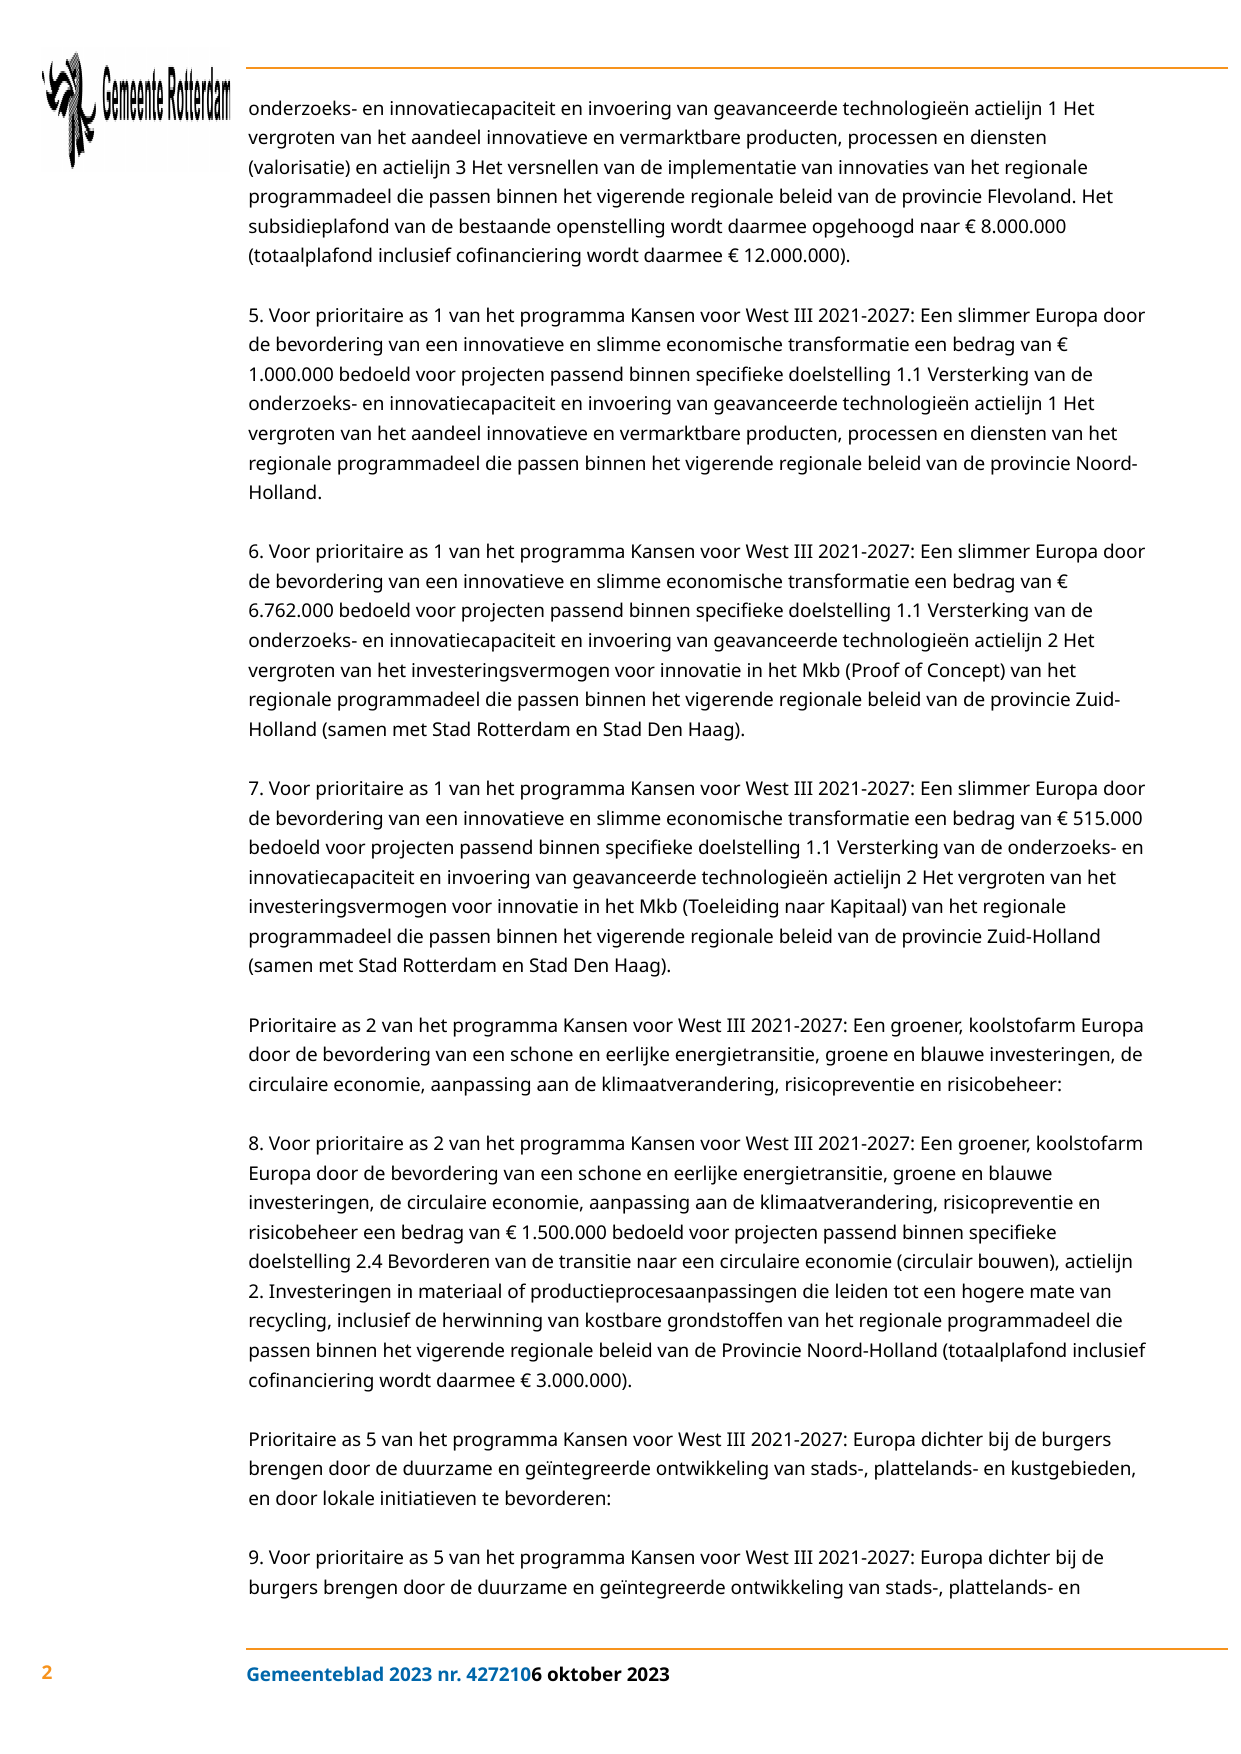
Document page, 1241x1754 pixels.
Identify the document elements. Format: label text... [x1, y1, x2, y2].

text Prioritaire as 2 van het programma Kansen voor West III 2021-2027: Een groener, koolstofarm Europa door de bevordering van een schone en eerlijke energietransitie, groene en blauwe investeringen, de circulaire economie, aanpassing aan de klimaatverandering, risicopreventie en risicobeheer: [248, 1012, 1152, 1097]
text 6. Voor prioritaire as 1 van het programma Kansen voor West III 2021-2027: Een slimmer Europa door de bevordering van een innovatieve en slimme economische transformatie een bedrag van € 6.762.000 bedoeld voor projecten passend binnen specifieke doelstelling 1.1 Versterking van de onderzoeks- en innovatiecapaciteit en invoering van geavanceerde technologieën actielijn 2 Het vergroten van het investeringsvermogen voor innovatie in het Mkb (Proof of Concept) van het regionale programmadeel die passen binnen het vigerende regionale beleid van de provincie Zuid-Holland (samen met Stad Rotterdam en Stad Den Haag). [248, 538, 1152, 742]
picture [41, 47, 231, 172]
text onderzoeks- en innovatiecapaciteit en invoering van geavanceerde technologieën actielijn 1 Het vergroten van het aandeel innovatieve en vermarktbare producten, processen en diensten (valorisatie) en actielijn 3 Het versnellen van de implementatie van innovaties van het regionale programmadeel die passen binnen het vigerende regionale beleid van de provincie Flevoland. Het subsidieplafond van de bestaande openstelling wordt daarmee opgehoogd naar € 8.000.000 (totaalplafond inclusief cofinanciering wordt daarmee € 12.000.000). [248, 95, 1152, 268]
text 9. Voor prioritaire as 5 van het programma Kansen voor West III 2021-2027: Europa dichter bij de burgers brengen door de duurzame en geïntegreerde ontwikkeling van stads-, plattelands- en [248, 1544, 1152, 1600]
text 5. Voor prioritaire as 1 van het programma Kansen voor West III 2021-2027: Een slimmer Europa door de bevordering van een innovatieve en slimme economische transformatie een bedrag van € 1.000.000 bedoeld voor projecten passend binnen specifieke doelstelling 1.1 Versterking van de onderzoeks- en innovatiecapaciteit en invoering van geavanceerde technologieën actielijn 1 Het vergroten van het aandeel innovatieve en vermarktbare producten, processen en diensten van het regionale programmadeel die passen binnen het vigerende regionale beleid van de provincie Noord-Holland. [248, 302, 1152, 505]
text 8. Voor prioritaire as 2 van het programma Kansen voor West III 2021-2027: Een groener, koolstofarm Europa door de bevordering van een schone en eerlijke energietransitie, groene en blauwe investeringen, de circulaire economie, aanpassing aan de klimaatverandering, risicopreventie en risicobeheer een bedrag van € 1.500.000 bedoeld voor projecten passend binnen specifieke doelstelling 2.4 Bevorderen van de transitie naar een circulaire economie (circulair bouwen), actielijn 2. Investeringen in materiaal of productieprocesaanpassingen die leiden tot een hogere mate van recycling, inclusief de herwinning van kostbare grondstoffen van het regionale programmadeel die passen binnen het vigerende regionale beleid van de Provincie Noord-Holland (totaalplafond inclusief cofinanciering wordt daarmee € 3.000.000). [248, 1130, 1152, 1393]
text Prioritaire as 5 van het programma Kansen voor West III 2021-2027: Europa dichter bij de burgers brengen door de duurzame en geïntegreerde ontwikkeling van stads-, plattelands- en kustgebieden, en door lokale initiatieven te bevorderen: [248, 1426, 1152, 1511]
text 7. Voor prioritaire as 1 van het programma Kansen voor West III 2021-2027: Een slimmer Europa door de bevordering van een innovatieve en slimme economische transformatie een bedrag van € 515.000 bedoeld voor projecten passend binnen specifieke doelstelling 1.1 Versterking van de onderzoeks- en innovatiecapaciteit en invoering van geavanceerde technologieën actielijn 2 Het vergroten van het investeringsvermogen voor innovatie in het Mkb (Toeleiding naar Kapitaal) van het regionale programmadeel die passen binnen het vigerende regionale beleid van de provincie Zuid-Holland (samen met Stad Rotterdam en Stad Den Haag). [248, 775, 1152, 978]
